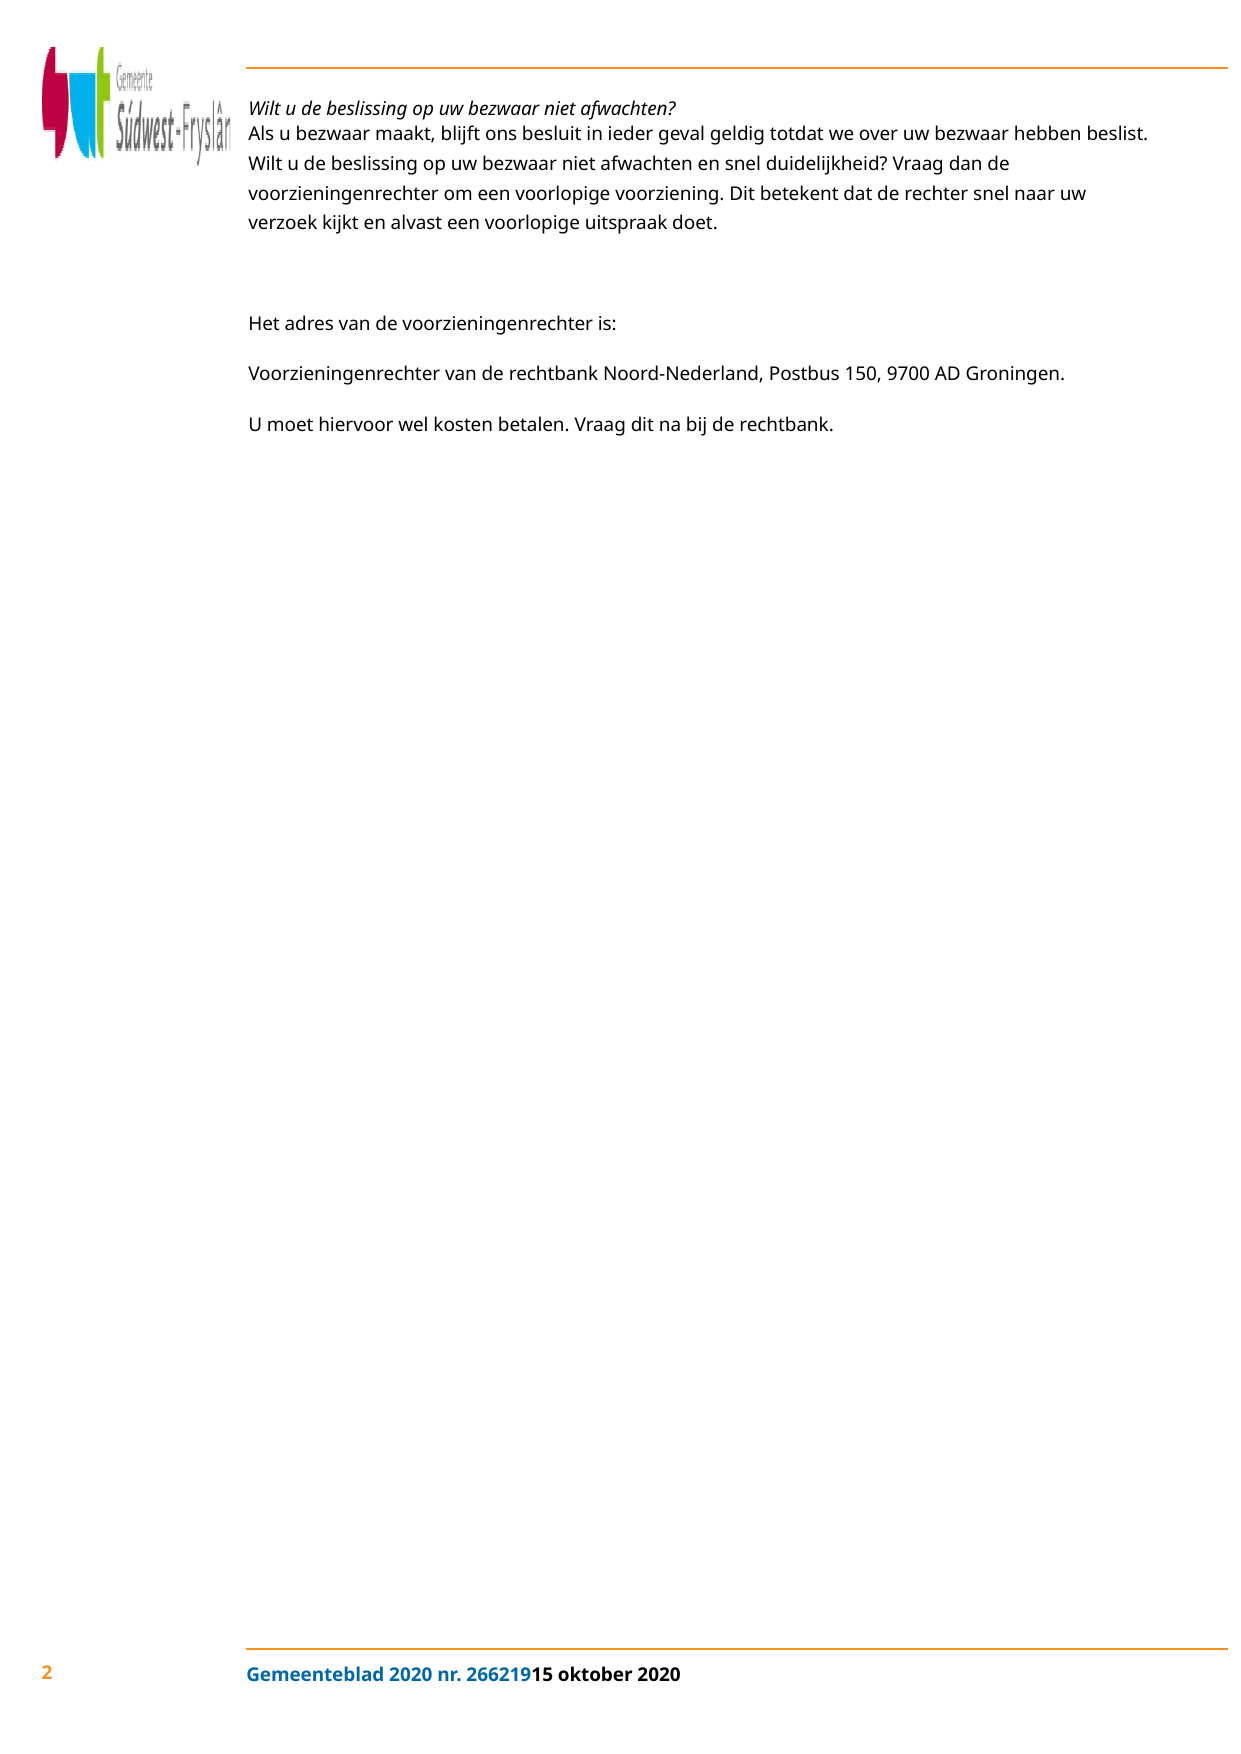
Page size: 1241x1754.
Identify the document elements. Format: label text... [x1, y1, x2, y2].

text Voorzieningenrechter van de rechtbank Noord-Nederland, Postbus 150, 9700 AD Groningen. [248, 361, 1152, 386]
text U moet hiervoor wel kosten betalen. Vraag dit na bij de rechtbank. [248, 411, 1152, 437]
text Het adres van de voorzieningenrechter is: [248, 310, 1152, 336]
picture [41, 47, 231, 172]
text Als u bezwaar maakt, blijft ons besluit in ieder geval geldig totdat we over uw bezwaar hebben beslist. Wilt u de beslissing op uw bezwaar niet afwachten en snel duidelijkheid? Vraag dan de voorzieningenrechter om een voorlopige voorziening. Dit betekent dat de rechter snel naar uw verzoek kijkt en alvast een voorlopige uitspraak doet. [248, 121, 1152, 235]
text Wilt u de beslissing op uw bezwaar niet afwachten? [248, 95, 1152, 121]
